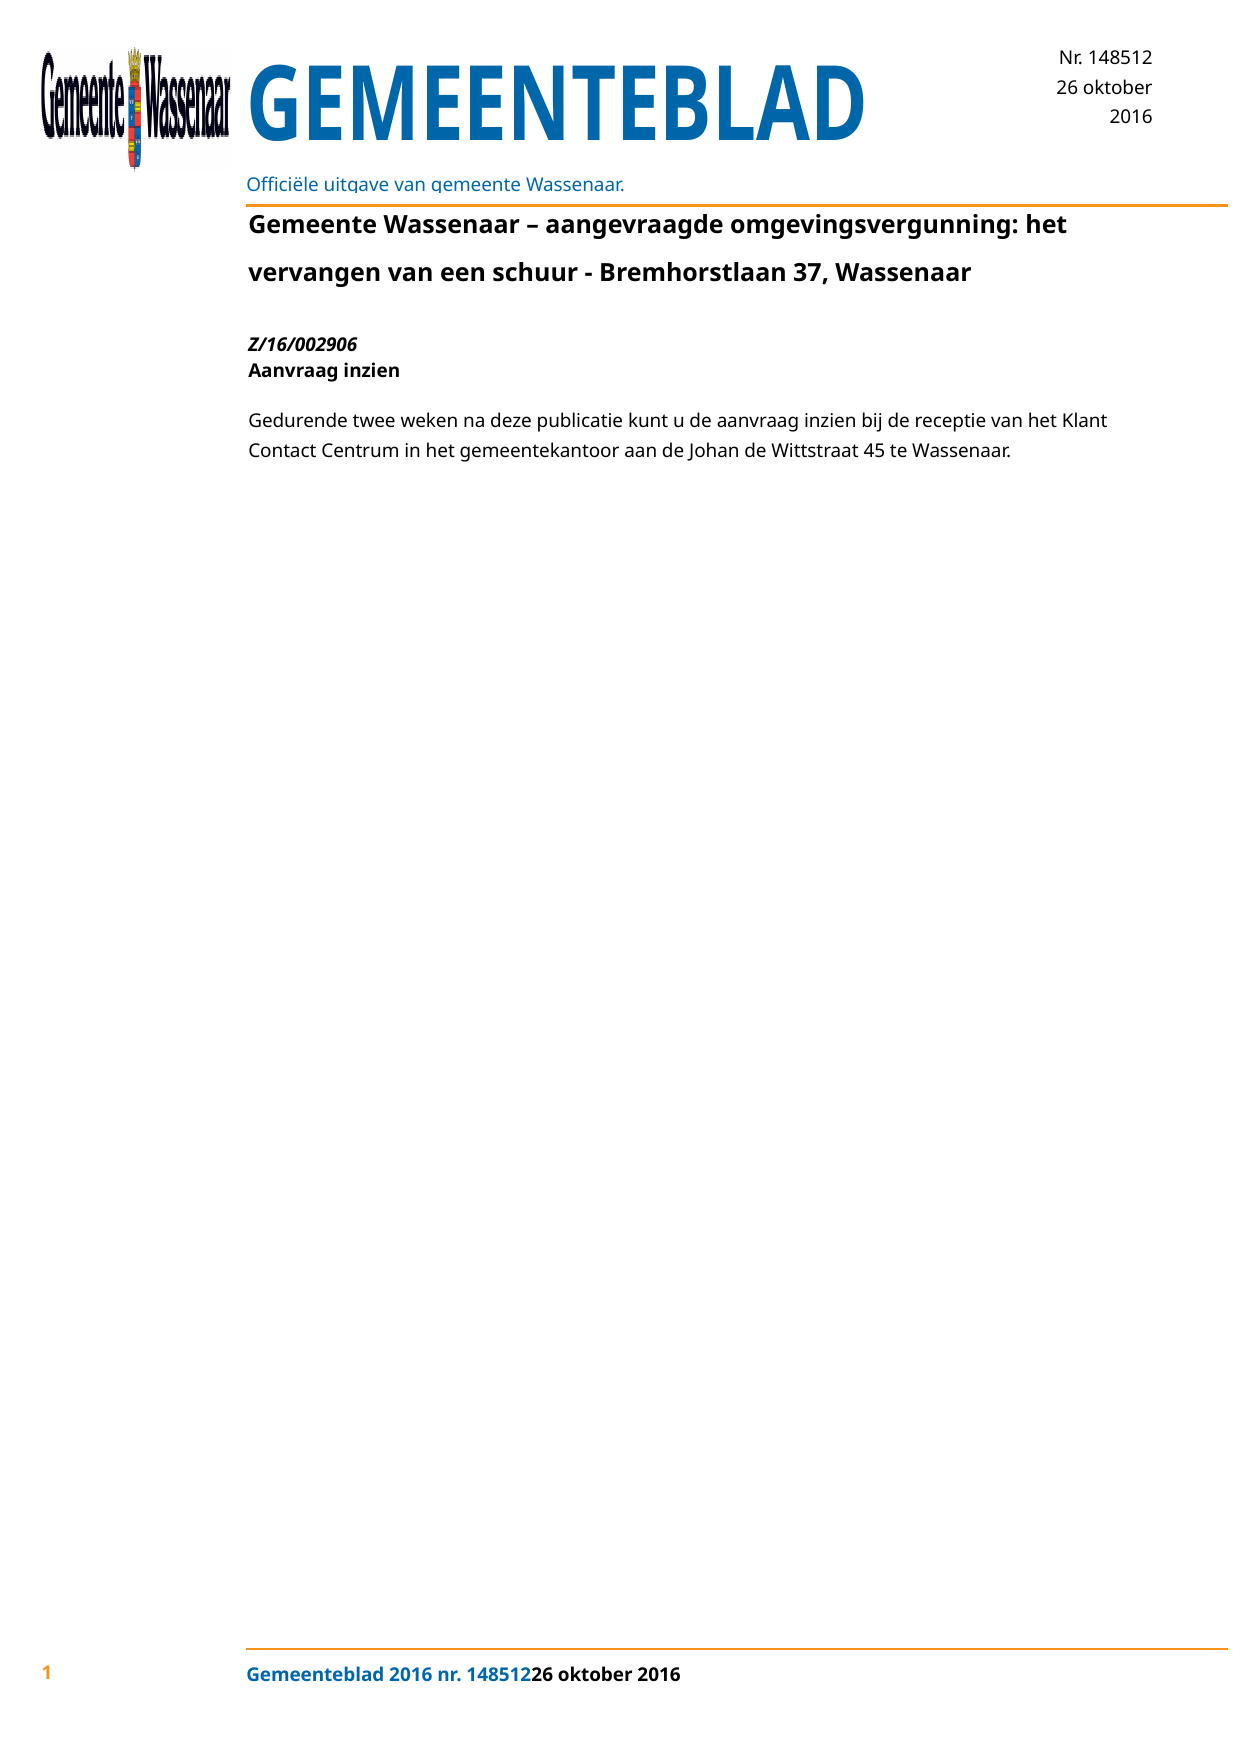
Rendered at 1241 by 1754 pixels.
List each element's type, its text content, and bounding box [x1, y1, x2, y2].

picture [41, 47, 231, 172]
text Z/16/002906 [248, 331, 1152, 357]
text Gemeente Wassenaar – aangevraagde omgevingsvergunning: het vervangen van een schuur - Bremhorstlaan 37, Wassenaar [248, 207, 1152, 288]
text Gedurende twee weken na deze publicatie kunt u de aanvraag inzien bij de receptie van het Klant Contact Centrum in het gemeentekantoor aan de Johan de Wittstraat 45 te Wassenaar. [248, 408, 1152, 463]
text Aanvraag inzien [248, 357, 1152, 383]
